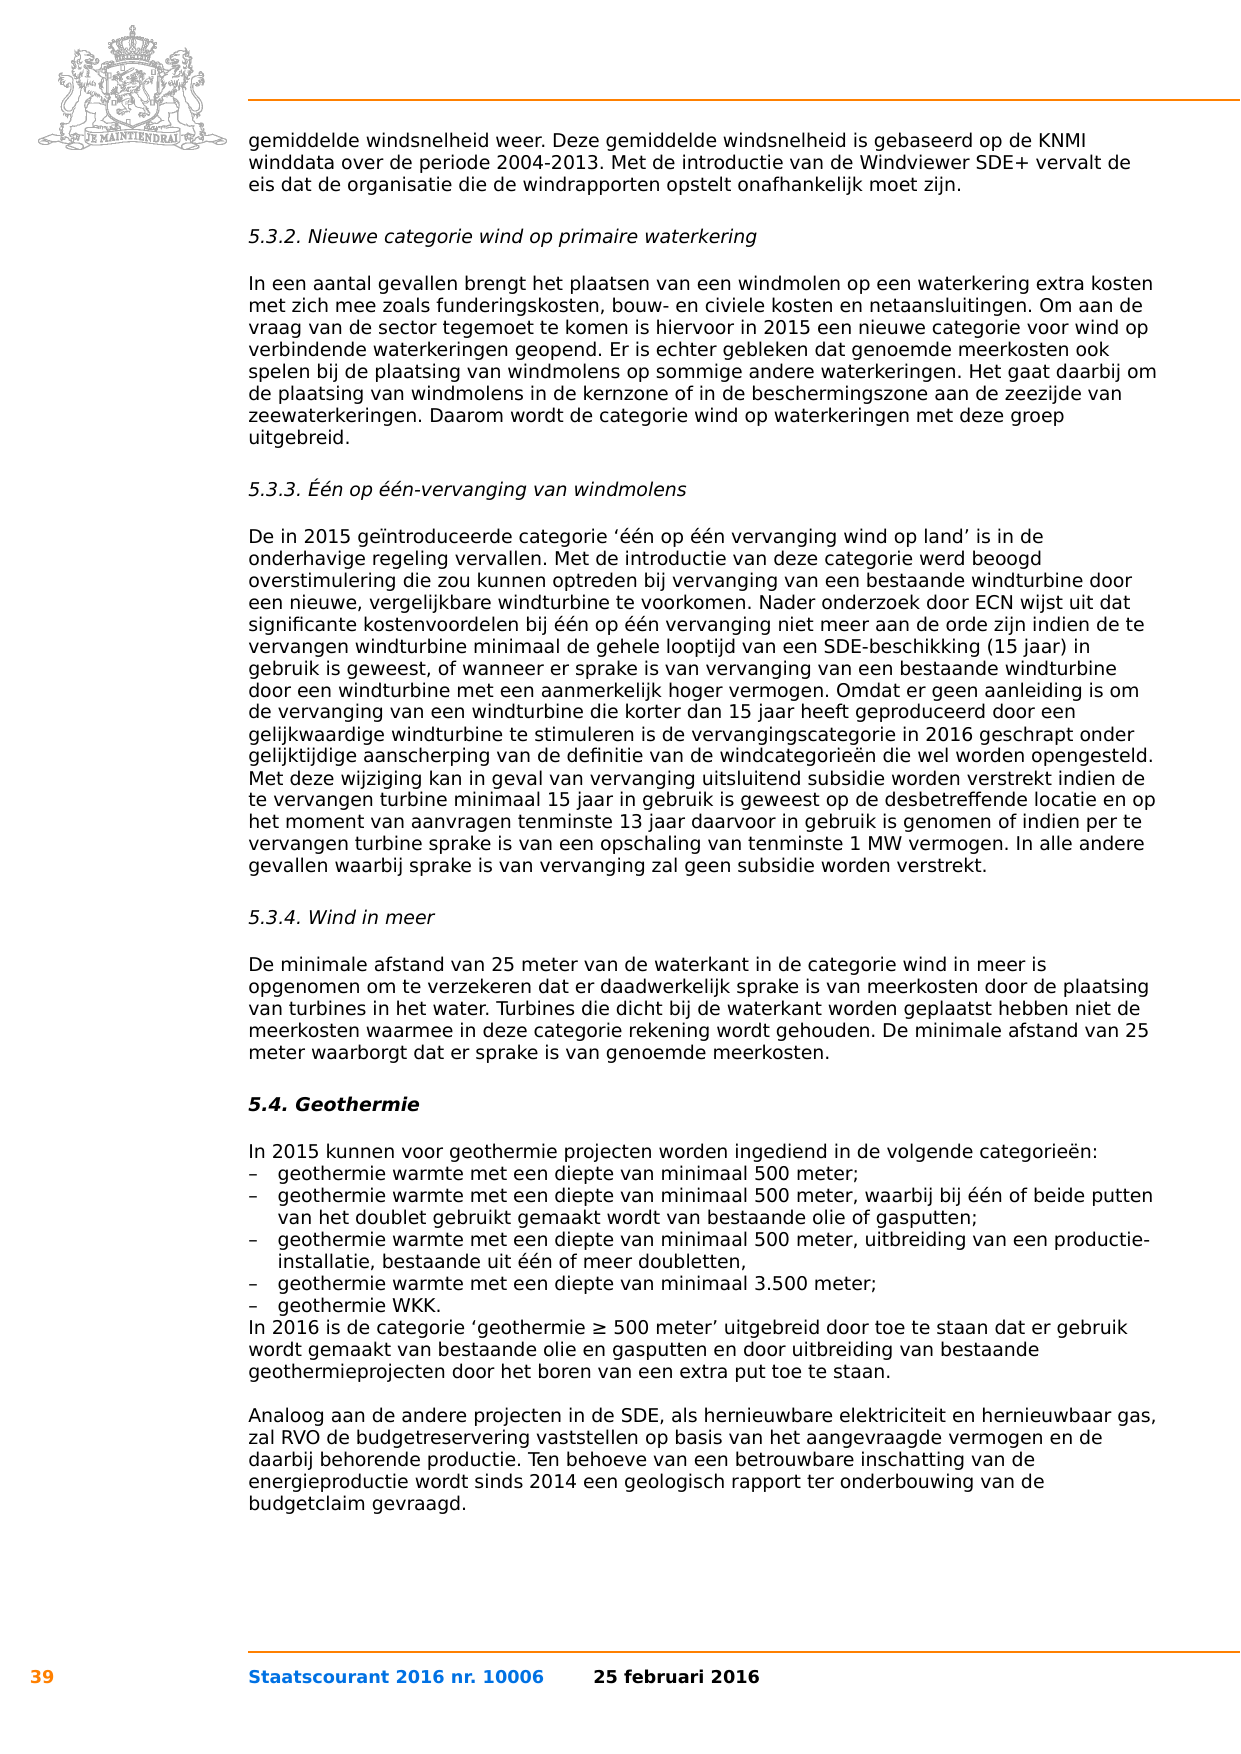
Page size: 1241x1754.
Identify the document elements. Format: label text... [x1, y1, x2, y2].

text – geothermie warmte met een diepte van minimaal 3.500 meter; [248, 1273, 1163, 1295]
text De in 2015 geïntroduceerde categorie ‘één op één vervanging wind op land’ is in de onderhavige regeling vervallen. Met de introductie van deze categorie werd beoogd overstimulering die zou kunnen optreden bij vervanging van een bestaande windturbine door een nieuwe, vergelijkbare windturbine te voorkomen. Nader onderzoek door ECN wijst uit dat significante kostenvoordelen bij één op één vervanging niet meer aan de orde zijn indien de te vervangen windturbine minimaal de gehele looptijd van een SDE-beschikking (15 jaar) in gebruik is geweest, of wanneer er sprake is van vervanging van een bestaande windturbine door een windturbine met een aanmerkelijk hoger vermogen. Omdat er geen aanleiding is om de vervanging van een windturbine die korter dan 15 jaar heeft geproduceerd door een gelijkwaardige windturbine te stimuleren is de vervangingscategorie in 2016 geschrapt onder gelijktijdige aanscherping van de definitie van de windcategorieën die wel worden opengesteld. Met deze wijziging kan in geval van vervanging uitsluitend subsidie worden verstrekt indien de te vervangen turbine minimaal 15 jaar in gebruik is geweest op de desbetreffende locatie en op het moment van aanvragen tenminste 13 jaar daarvoor in gebruik is genomen of indien per te vervangen turbine sprake is van een opschaling van tenminste 1 MW vermogen. In alle andere gevallen waarbij sprake is van vervanging zal geen subsidie worden verstrekt. [248, 526, 1163, 877]
subtitle 5.4. Geothermie [248, 1094, 1163, 1116]
text In 2015 kunnen voor geothermie projecten worden ingediend in de volgende categorieën: [248, 1141, 1163, 1163]
text – geothermie warmte met een diepte van minimaal 500 meter, waarbij bij één of beide putten van het doublet gebruikt gemaakt wordt van bestaande olie of gasputten; [248, 1185, 1163, 1229]
subtitle 5.3.2. Nieuwe categorie wind op primaire waterkering [248, 226, 1163, 248]
text Analoog aan de andere projecten in de SDE, als hernieuwbare elektriciteit en hernieuwbaar gas, zal RVO de budgetreservering vaststellen op basis van het aangevraagde vermogen en de daarbij behorende productie. Ten behoeve van een betrouwbare inschatting van de energieproductie wordt sinds 2014 een geologisch rapport ter onderbouwing van de budgetclaim gevraagd. [248, 1405, 1163, 1515]
text De minimale afstand van 25 meter van de waterkant in de categorie wind in meer is opgenomen om te verzekeren dat er daadwerkelijk sprake is van meerkosten door de plaatsing van turbines in het water. Turbines die dicht bij de waterkant worden geplaatst hebben niet de meerkosten waarmee in deze categorie rekening wordt gehouden. De minimale afstand van 25 meter waarborgt dat er sprake is van genoemde meerkosten. [248, 954, 1163, 1064]
text In 2016 is de categorie ‘geothermie ≥ 500 meter’ uitgebreid door toe te staan dat er gebruik wordt gemaakt van bestaande olie en gasputten en door uitbreiding van bestaande geothermieprojecten door het boren van een extra put toe te staan. [248, 1317, 1163, 1383]
text In een aantal gevallen brengt het plaatsen van een windmolen op een waterkering extra kosten met zich mee zoals funderingskosten, bouw- en civiele kosten en netaansluitingen. Om aan de vraag van de sector tegemoet te komen is hiervoor in 2015 een nieuwe categorie voor wind op verbindende waterkeringen geopend. Er is echter gebleken dat genoemde meerkosten ook spelen bij de plaatsing van windmolens op sommige andere waterkeringen. Het gaat daarbij om de plaatsing van windmolens in de kernzone of in de beschermingszone aan de zeezijde van zeewaterkeringen. Daarom wordt de categorie wind op waterkeringen met deze groep uitgebreid. [248, 273, 1163, 449]
subtitle 5.3.4. Wind in meer [248, 907, 1163, 929]
text gemiddelde windsnelheid weer. Deze gemiddelde windsnelheid is gebaseerd op de KNMI winddata over de periode 2004-2013. Met de introductie van de Windviewer SDE+ vervalt de eis dat de organisatie die de windrapporten opstelt onafhankelijk moet zijn. [248, 130, 1163, 196]
text – geothermie warmte met een diepte van minimaal 500 meter; [248, 1163, 1163, 1185]
text – geothermie WKK. [248, 1295, 1163, 1317]
subtitle 5.3.3. Één op één-vervanging van windmolens [248, 479, 1163, 501]
picture [38, 25, 227, 150]
text – geothermie warmte met een diepte van minimaal 500 meter, uitbreiding van een productie-installatie, bestaande uit één of meer doubletten, [248, 1229, 1163, 1273]
